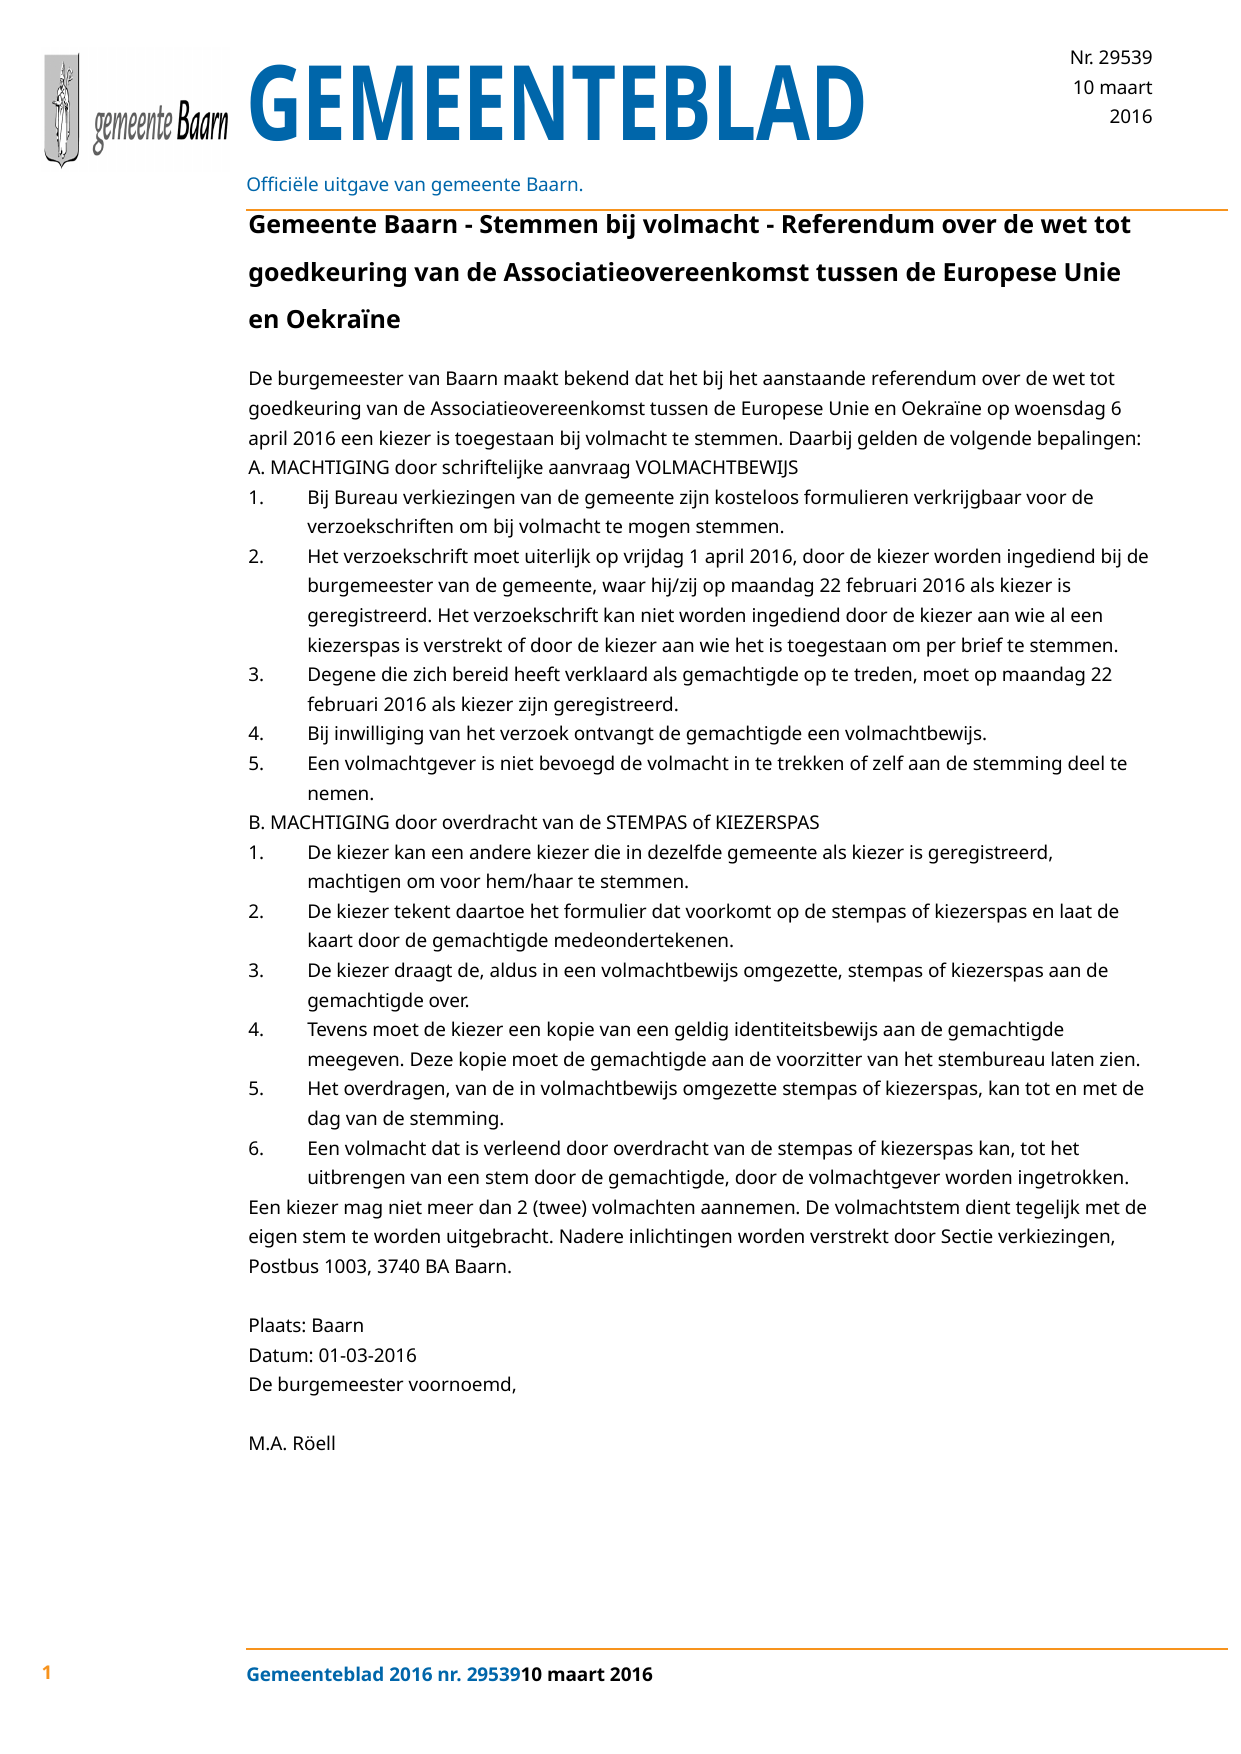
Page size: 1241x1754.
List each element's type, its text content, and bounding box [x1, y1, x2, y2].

text De burgemeester voornoemd, [248, 1371, 1152, 1397]
text De burgemeester van Baarn maakt bekend dat het bij het aanstaande referendum over de wet tot goedkeuring van de Associatieovereenkomst tussen de Europese Unie en Oekraïne op woensdag 6 april 2016 een kiezer is toegestaan bij volmacht te stemmen. Daarbij gelden de volgende bepalingen: [248, 366, 1152, 450]
text M.A. Röell [248, 1431, 1152, 1456]
list Degene die zich bereid heeft verklaard als gemachtigde op te treden, moet op maandag 22 februari 2016 als kiezer zijn geregistreerd. [248, 661, 1152, 717]
list Een volmacht dat is verleend door overdracht van de stempas of kiezerspas kan, tot het uitbrengen van een stem door de gemachtigde, door de volmachtgever worden ingetrokken. [248, 1135, 1152, 1190]
list Het verzoekschrift moet uiterlijk op vrijdag 1 april 2016, door de kiezer worden ingediend bij de burgemeester van de gemeente, waar hij/zij op maandag 22 februari 2016 als kiezer is geregistreerd. Het verzoekschrift kan niet worden ingediend door de kiezer aan wie al een kiezerspas is verstrekt of door de kiezer aan wie het is toegestaan om per brief te stemmen. [248, 543, 1152, 657]
list De kiezer draagt de, aldus in een volmachtbewijs omgezette, stempas of kiezerspas aan de gemachtigde over. [248, 957, 1152, 1012]
text Een kiezer mag niet meer dan 2 (twee) volmachten aannemen. De volmachtstem dient tegelijk met de eigen stem te worden uitgebracht. Nadere inlichtingen worden verstrekt door Sectie verkiezingen, Postbus 1003, 3740 BA Baarn. [248, 1194, 1152, 1279]
list Tevens moet de kiezer een kopie van een geldig identiteitsbewijs aan de gemachtigde meegeven. Deze kopie moet de gemachtigde aan de voorzitter van het stembureau laten zien. [248, 1016, 1152, 1072]
list Het overdragen, van de in volmachtbewijs omgezette stempas of kiezerspas, kan tot en met de dag van de stemming. [248, 1076, 1152, 1131]
list De kiezer kan een andere kiezer die in dezelfde gemeente als kiezer is geregistreerd, machtigen om voor hem/haar te stemmen. [248, 839, 1152, 894]
text A. MACHTIGING door schriftelijke aanvraag VOLMACHTBEWIJS [248, 454, 1152, 480]
text Datum: 01-03-2016 [248, 1342, 1152, 1367]
list De kiezer tekent daartoe het formulier dat voorkomt op de stempas of kiezerspas en laat de kaart door de gemachtigde medeondertekenen. [248, 898, 1152, 953]
list Een volmachtgever is niet bevoegd de volmacht in te trekken of zelf aan de stemming deel te nemen. [248, 750, 1152, 805]
list Bij Bureau verkiezingen van de gemeente zijn kosteloos formulieren verkrijgbaar voor de verzoekschriften om bij volmacht te mogen stemmen. [248, 484, 1152, 539]
text B. MACHTIGING door overdracht van de STEMPAS of KIEZERSPAS [248, 809, 1152, 835]
picture [41, 47, 231, 172]
list Bij inwilliging van het verzoek ontvangt de gemachtigde een volmachtbewijs. [248, 721, 1152, 746]
text Gemeente Baarn - Stemmen bij volmacht - Referendum over de wet tot goedkeuring van de Associatieovereenkomst tussen de Europese Unie en Oekraïne [248, 211, 1152, 336]
text Plaats: Baarn [248, 1312, 1152, 1338]
